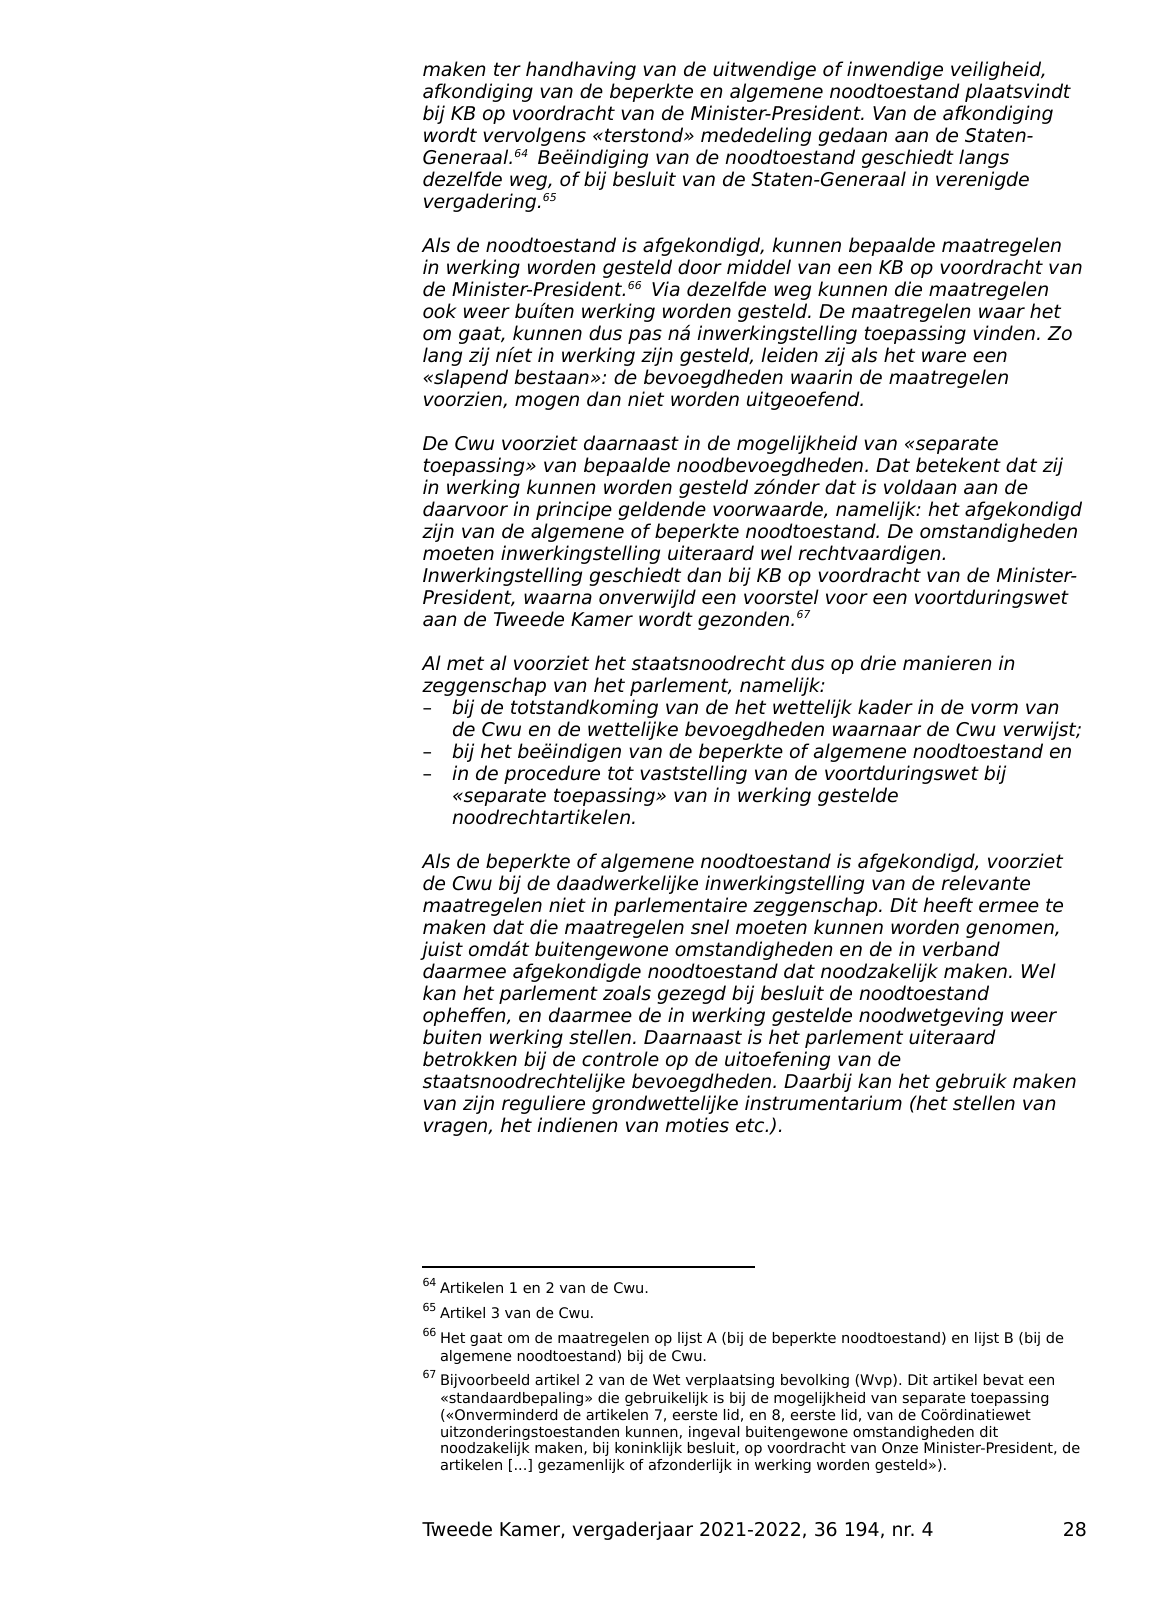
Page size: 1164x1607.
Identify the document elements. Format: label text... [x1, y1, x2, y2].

text Als de beperkte of algemene noodtoestand is afgekondigd, voorziet de Cwu bij de daadwerkelijke inwerkingstelling van de relevante maatregelen niet in parlementaire zeggenschap. Dit heeft ermee te maken dat die maatregelen snel moeten kunnen worden genomen, juist omdát buitengewone omstandigheden en de in verband daarmee afgekondigde noodtoestand dat noodzakelijk maken. Wel kan het parlement zoals gezegd bij besluit de noodtoestand opheffen, en daarmee de in werking gestelde noodwetgeving weer buiten werking stellen. Daarnaast is het parlement uiteraard betrokken bij de controle op de uitoefening van de staatsnoodrechtelijke bevoegdheden. Daarbij kan het gebruik maken van zijn reguliere grondwettelijke instrumentarium (het stellen van vragen, het indienen van moties etc.). [422, 851, 1087, 1137]
text – in de procedure tot vaststelling van de voortduringswet bij «separate toepassing» van in werking gestelde noodrechtartikelen. [422, 763, 1087, 829]
text Artikel 3 van de Cwu. [422, 1301, 1087, 1323]
text Bijvoorbeeld artikel 2 van de Wet verplaatsing bevolking (Wvp). Dit artikel bevat een «standaardbepaling» die gebruikelijk is bij de mogelijkheid van separate toepassing («Onverminderd de artikelen 7, eerste lid, en 8, eerste lid, van de Coördinatiewet uitzonderingstoestanden kunnen, ingeval buitengewone omstandigheden dit noodzakelijk maken, bij koninklijk besluit, op voordracht van Onze Minister-President, de artikelen [...] gezamenlijk of afzonderlijk in werking worden gesteld»). [422, 1368, 1087, 1474]
text – bij het beëindigen van de beperkte of algemene noodtoestand en [422, 741, 1087, 763]
text maken ter handhaving van de uitwendige of inwendige veiligheid, afkondiging van de beperkte en algemene noodtoestand plaatsvindt bij KB op voordracht van de Minister-President. Van de afkondiging wordt vervolgens «terstond» mededeling gedaan aan de Staten-Generaal. Beëindiging van de noodtoestand geschiedt langs dezelfde weg, of bij besluit van de Staten-Generaal in verenigde vergadering. [422, 59, 1087, 213]
text Artikelen 1 en 2 van de Cwu. [422, 1276, 1087, 1298]
text – bij de totstandkoming van de het wettelijk kader in de vorm van de Cwu en de wettelijke bevoegdheden waarnaar de Cwu verwijst; [422, 697, 1087, 741]
text De Cwu voorziet daarnaast in de mogelijkheid van «separate toepassing» van bepaalde noodbevoegdheden. Dat betekent dat zij in werking kunnen worden gesteld zónder dat is voldaan aan de daarvoor in principe geldende voorwaarde, namelijk: het afgekondigd zijn van de algemene of beperkte noodtoestand. De omstandigheden moeten inwerkingstelling uiteraard wel rechtvaardigen. Inwerkingstelling geschiedt dan bij KB op voordracht van de Minister-President, waarna onverwijld een voorstel voor een voortduringswet aan de Tweede Kamer wordt gezonden. [422, 433, 1087, 631]
text Het gaat om de maatregelen op lijst A (bij de beperkte noodtoestand) en lijst B (bij de algemene noodtoestand) bij de Cwu. [422, 1326, 1087, 1365]
text Als de noodtoestand is afgekondigd, kunnen bepaalde maatregelen in werking worden gesteld door middel van een KB op voordracht van de Minister-President. Via dezelfde weg kunnen die maatregelen ook weer buíten werking worden gesteld. De maatregelen waar het om gaat, kunnen dus pas ná inwerkingstelling toepassing vinden. Zo lang zij níet in werking zijn gesteld, leiden zij als het ware een «slapend bestaan»: de bevoegdheden waarin de maatregelen voorzien, mogen dan niet worden uitgeoefend. [422, 235, 1087, 411]
text Al met al voorziet het staatsnoodrecht dus op drie manieren in zeggenschap van het parlement, namelijk: [422, 653, 1087, 697]
